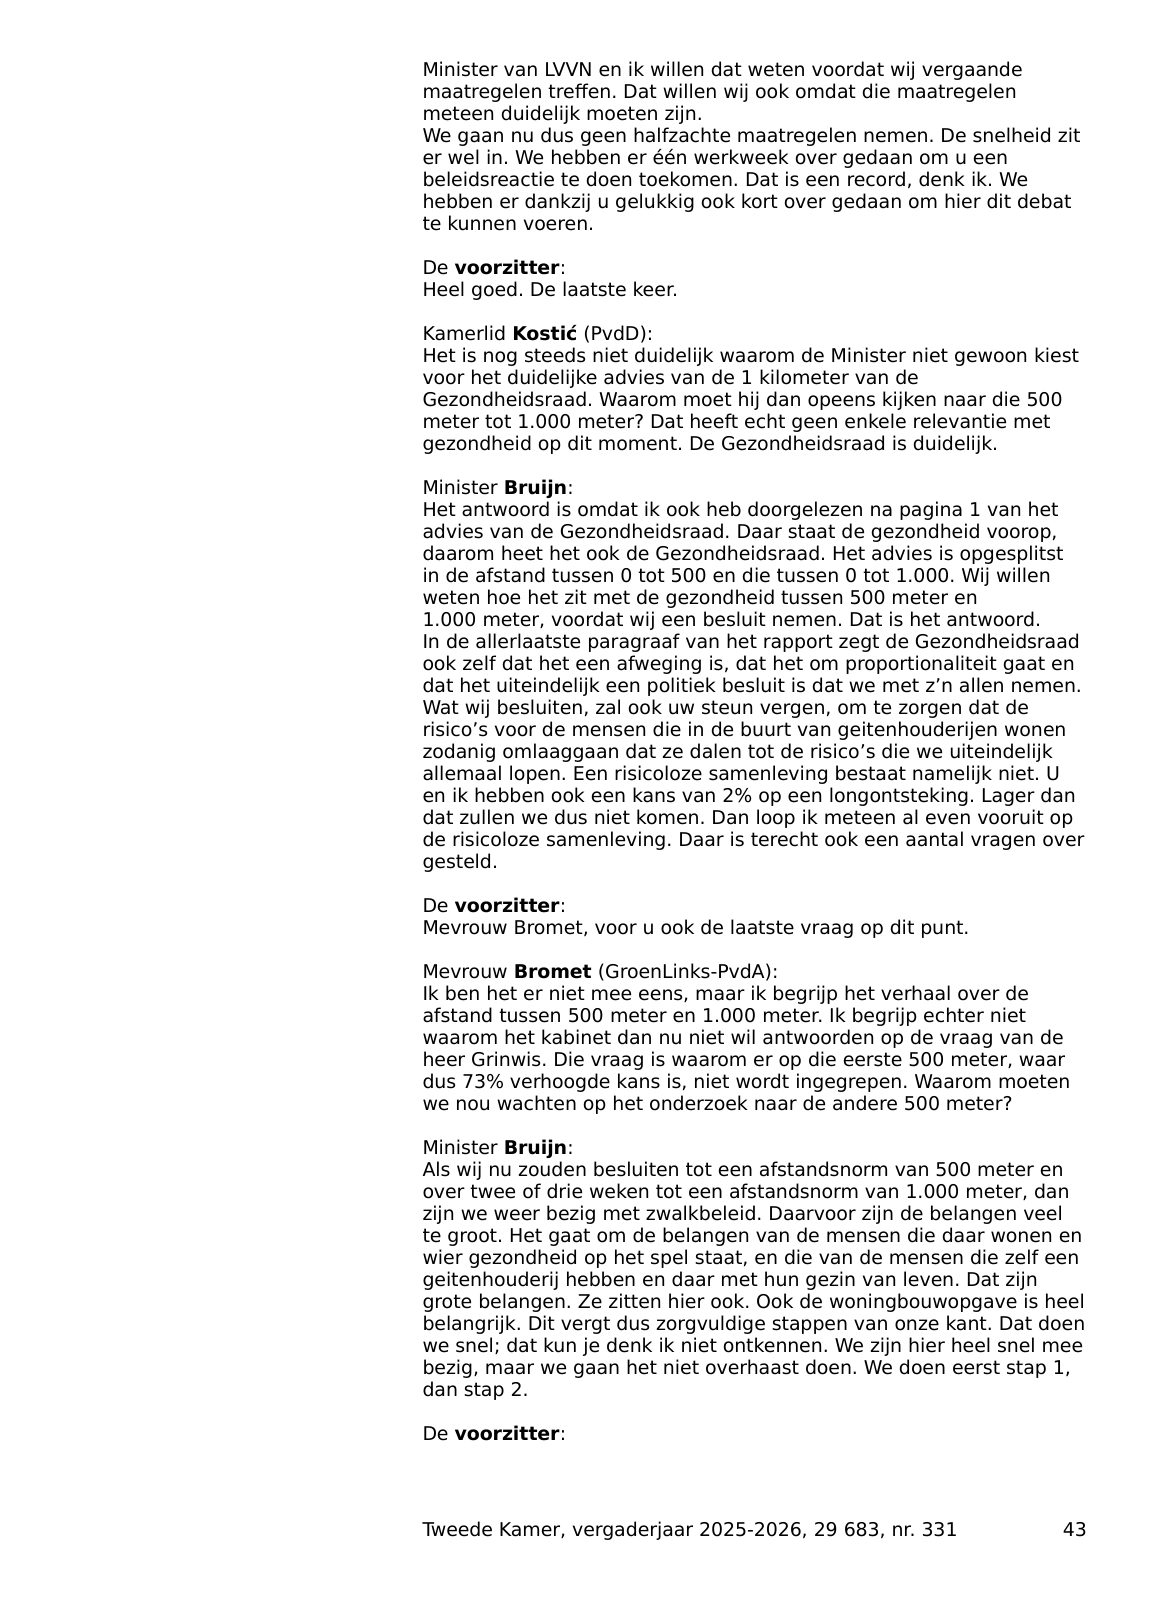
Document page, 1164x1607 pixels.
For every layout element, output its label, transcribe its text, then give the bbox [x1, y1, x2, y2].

text Het antwoord is omdat ik ook heb doorgelezen na pagina 1 van het advies van de Gezondheidsraad. Daar staat de gezondheid voorop, daarom heet het ook de Gezondheidsraad. Het advies is opgesplitst in de afstand tussen 0 tot 500 en die tussen 0 tot 1.000. Wij willen weten hoe het zit met de gezondheid tussen 500 meter en 1.000 meter, voordat wij een besluit nemen. Dat is het antwoord. [422, 499, 1087, 631]
text De voorzitter: [422, 895, 1087, 917]
text Minister Bruijn: [422, 477, 1087, 499]
text We gaan nu dus geen halfzachte maatregelen nemen. De snelheid zit er wel in. We hebben er één werkweek over gedaan om u een beleidsreactie te doen toekomen. Dat is een record, denk ik. We hebben er dankzij u gelukkig ook kort over gedaan om hier dit debat te kunnen voeren. [422, 125, 1087, 235]
text Mevrouw Bromet (GroenLinks-PvdA): [422, 961, 1087, 983]
text In de allerlaatste paragraaf van het rapport zegt de Gezondheidsraad ook zelf dat het een afweging is, dat het om proportionaliteit gaat en dat het uiteindelijk een politiek besluit is dat we met z’n allen nemen. Wat wij besluiten, zal ook uw steun vergen, om te zorgen dat de risico’s voor de mensen die in de buurt van geitenhouderijen wonen zodanig omlaaggaan dat ze dalen tot de risico’s die we uiteindelijk allemaal lopen. Een risicoloze samenleving bestaat namelijk niet. U en ik hebben ook een kans van 2% op een longontsteking. Lager dan dat zullen we dus niet komen. Dan loop ik meteen al even vooruit op de risicoloze samenleving. Daar is terecht ook een aantal vragen over gesteld. [422, 631, 1087, 873]
text Ik ben het er niet mee eens, maar ik begrijp het verhaal over de afstand tussen 500 meter en 1.000 meter. Ik begrijp echter niet waarom het kabinet dan nu niet wil antwoorden op de vraag van de heer Grinwis. Die vraag is waarom er op die eerste 500 meter, waar dus 73% verhoogde kans is, niet wordt ingegrepen. Waarom moeten we nou wachten op het onderzoek naar de andere 500 meter? [422, 983, 1087, 1115]
text De voorzitter: [422, 1423, 1087, 1445]
text Heel goed. De laatste keer. [422, 279, 1087, 301]
text Minister van LVVN en ik willen dat weten voordat wij vergaande maatregelen treffen. Dat willen wij ook omdat die maatregelen meteen duidelijk moeten zijn. [422, 59, 1087, 125]
text Als wij nu zouden besluiten tot een afstandsnorm van 500 meter en over twee of drie weken tot een afstandsnorm van 1.000 meter, dan zijn we weer bezig met zwalkbeleid. Daarvoor zijn de belangen veel te groot. Het gaat om de belangen van de mensen die daar wonen en wier gezondheid op het spel staat, en die van de mensen die zelf een geitenhouderij hebben en daar met hun gezin van leven. Dat zijn grote belangen. Ze zitten hier ook. Ook de woningbouwopgave is heel belangrijk. Dit vergt dus zorgvuldige stappen van onze kant. Dat doen we snel; dat kun je denk ik niet ontkennen. We zijn hier heel snel mee bezig, maar we gaan het niet overhaast doen. We doen eerst stap 1, dan stap 2. [422, 1159, 1087, 1401]
text Minister Bruijn: [422, 1137, 1087, 1159]
text Het is nog steeds niet duidelijk waarom de Minister niet gewoon kiest voor het duidelijke advies van de 1 kilometer van de Gezondheidsraad. Waarom moet hij dan opeens kijken naar die 500 meter tot 1.000 meter? Dat heeft echt geen enkele relevantie met gezondheid op dit moment. De Gezondheidsraad is duidelijk. [422, 345, 1087, 455]
text Mevrouw Bromet, voor u ook de laatste vraag op dit punt. [422, 917, 1087, 939]
text Kamerlid Kostić (PvdD): [422, 323, 1087, 345]
text De voorzitter: [422, 257, 1087, 279]
